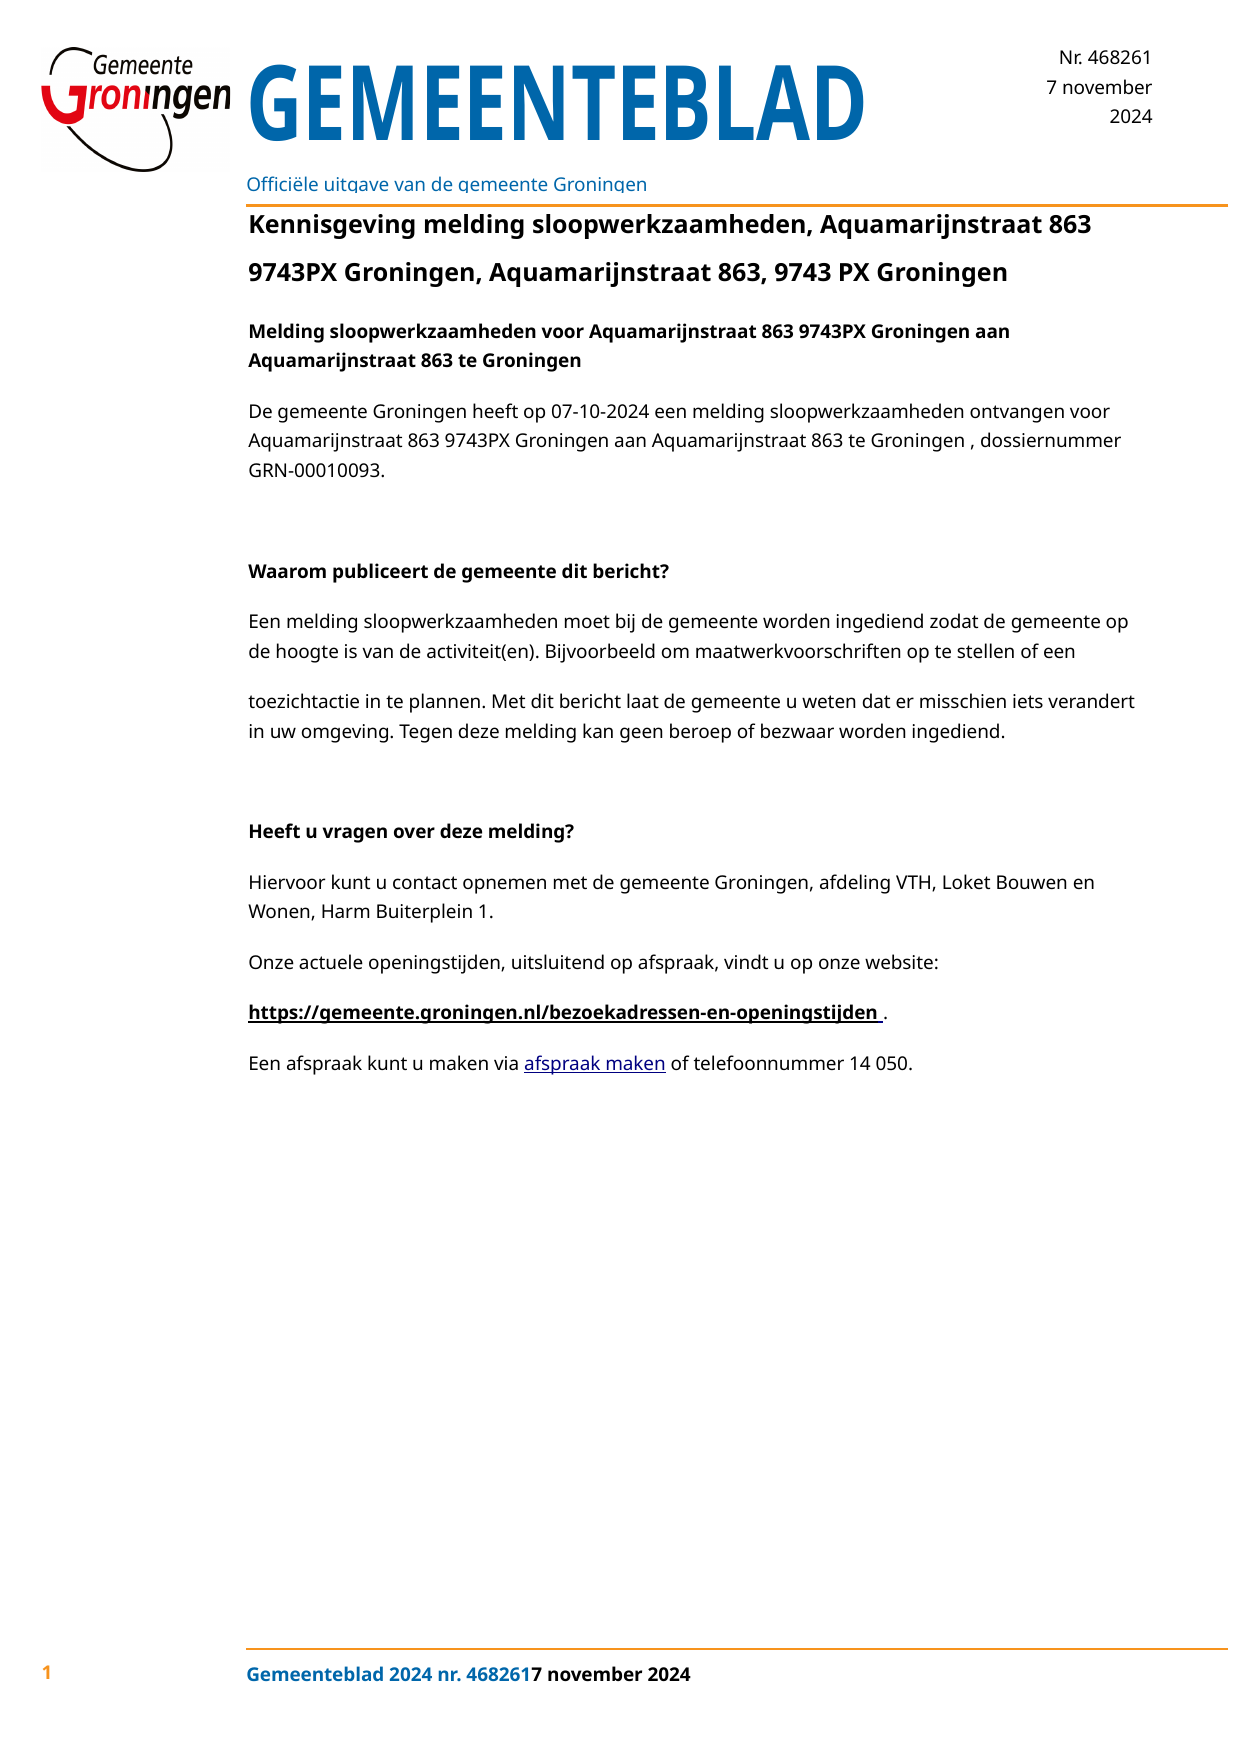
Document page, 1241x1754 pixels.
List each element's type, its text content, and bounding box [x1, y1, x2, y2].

text https://gemeente.groningen.nl/bezoekadressen-en-openingstijden . [248, 999, 1152, 1025]
text De gemeente Groningen heeft op 07-10-2024 een melding sloopwerkzaamheden ontvangen voor Aquamarijnstraat 863 9743PX Groningen aan Aquamarijnstraat 863 te Groningen , dossiernummer GRN-00010093. [248, 398, 1152, 483]
text Onze actuele openingstijden, uitsluitend op afspraak, vindt u op onze website: [248, 949, 1152, 975]
text Een afspraak kunt u maken via afspraak maken of telefoonnummer 14 050. [248, 1050, 1152, 1076]
text Kennisgeving melding sloopwerkzaamheden, Aquamarijnstraat 863 9743PX Groningen, Aquamarijnstraat 863, 9743 PX Groningen [248, 207, 1152, 288]
text Hiervoor kunt u contact opnemen met de gemeente Groningen, afdeling VTH, Loket Bouwen en Wonen, Harm Buiterplein 1. [248, 869, 1152, 924]
text Een melding sloopwerkzaamheden moet bij de gemeente worden ingediend zodat de gemeente op de hoogte is van de activiteit(en). Bijvoorbeeld om maatwerkvoorschriften op te stellen of een [248, 608, 1152, 664]
text toezichtactie in te plannen. Met dit bericht laat de gemeente u weten dat er misschien iets verandert in uw omgeving. Tegen deze melding kan geen beroep of bezwaar worden ingediend. [248, 688, 1152, 744]
text Melding sloopwerkzaamheden voor Aquamarijnstraat 863 9743PX Groningen aan Aquamarijnstraat 863 te Groningen [248, 318, 1152, 373]
picture [41, 47, 231, 172]
text Heeft u vragen over deze melding? [248, 819, 1152, 844]
text Waarom publiceert de gemeente dit bericht? [248, 558, 1152, 584]
